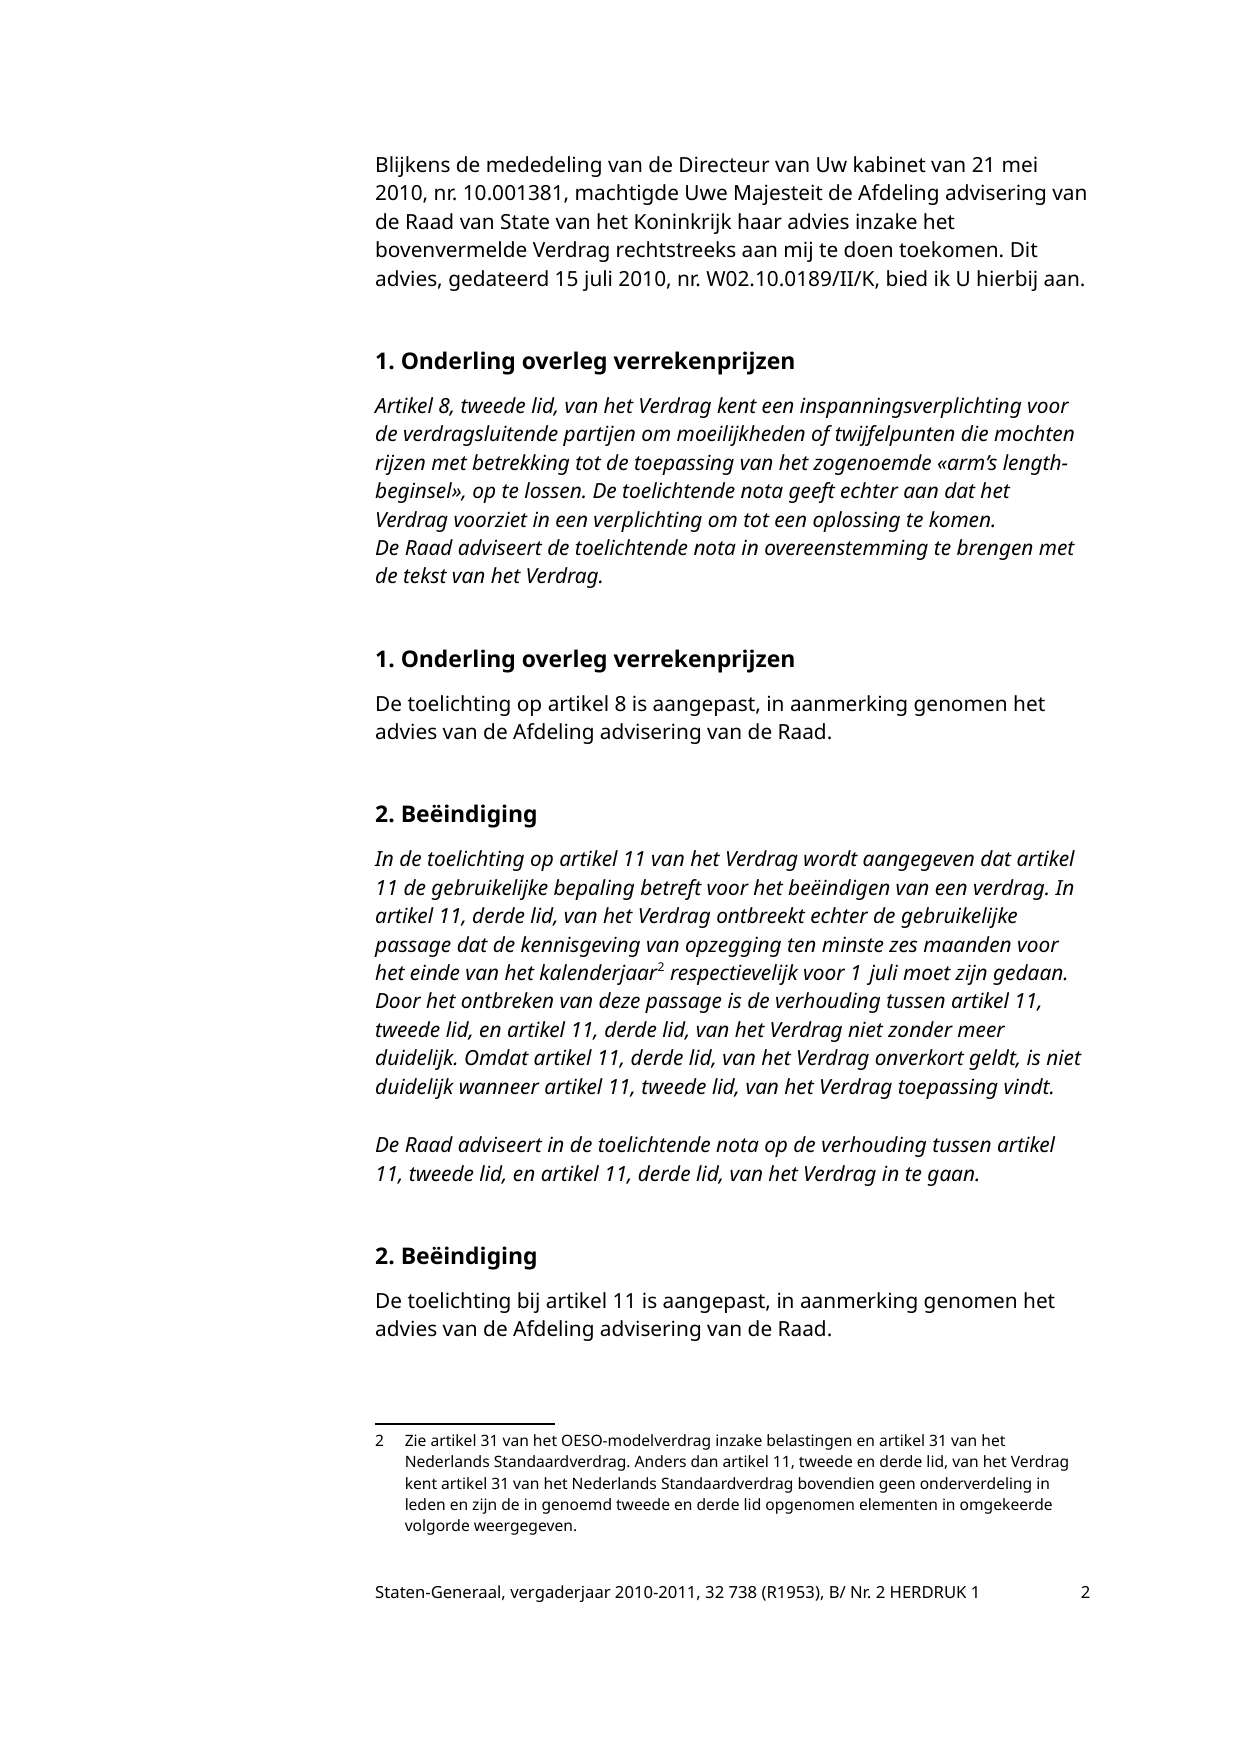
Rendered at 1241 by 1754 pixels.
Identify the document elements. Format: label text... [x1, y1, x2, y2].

text De Raad adviseert in de toelichtende nota op de verhouding tussen artikel 11, tweede lid, en artikel 11, derde lid, van het Verdrag in te gaan. [375, 1130, 1090, 1187]
text De Raad adviseert de toelichtende nota in overeenstemming te brengen met de tekst van het Verdrag. [375, 533, 1090, 590]
subtitle 2. Beëindiging [375, 1240, 1090, 1271]
text Blijkens de mededeling van de Directeur van Uw kabinet van 21 mei 2010, nr. 10.001381, machtigde Uwe Majesteit de Afdeling advisering van de Raad van State van het Koninkrijk haar advies inzake het bovenvermelde Verdrag rechtstreeks aan mij te doen toekomen. Dit advies, gedateerd 15 juli 2010, nr. W02.10.0189/II/K, bied ik U hierbij aan. [375, 150, 1090, 292]
text Zie artikel 31 van het OESO-modelverdrag inzake belastingen en artikel 31 van het Nederlands Standaardverdrag. Anders dan artikel 11, tweede en derde lid, van het Verdrag kent artikel 31 van het Nederlands Standaardverdrag bovendien geen onderverdeling in leden en zijn de in genoemd tweede en derde lid opgenomen elementen in omgekeerde volgorde weergegeven. [375, 1366, 1090, 1536]
subtitle 1. Onderling overleg verrekenprijzen [375, 642, 1090, 674]
subtitle 1. Onderling overleg verrekenprijzen [375, 345, 1090, 376]
text In de toelichting op artikel 11 van het Verdrag wordt aangegeven dat artikel 11 de gebruikelijke bepaling betreft voor het beëindigen van een verdrag. In artikel 11, derde lid, van het Verdrag ontbreekt echter de gebruikelijke passage dat de kennisgeving van opzegging ten minste zes maanden voor het einde van het kalenderjaar respectievelijk voor 1 juli moet zijn gedaan. Door het ontbreken van deze passage is de verhouding tussen artikel 11, tweede lid, en artikel 11, derde lid, van het Verdrag niet zonder meer duidelijk. Omdat artikel 11, derde lid, van het Verdrag onverkort geldt, is niet duidelijk wanneer artikel 11, tweede lid, van het Verdrag toepassing vindt. [375, 844, 1090, 1100]
text De toelichting op artikel 8 is aangepast, in aanmerking genomen het advies van de Afdeling advisering van de Raad. [375, 689, 1090, 746]
text De toelichting bij artikel 11 is aangepast, in aanmerking genomen het advies van de Afdeling advisering van de Raad. [375, 1286, 1090, 1343]
subtitle 2. Beëindiging [375, 798, 1090, 829]
text Artikel 8, tweede lid, van het Verdrag kent een inspanningsverplichting voor de verdragsluitende partijen om moeilijkheden of twijfelpunten die mochten rijzen met betrekking tot de toepassing van het zogenoemde «arm’s length-beginsel», op te lossen. De toelichtende nota geeft echter aan dat het Verdrag voorziet in een verplichting om tot een oplossing te komen. [375, 391, 1090, 533]
